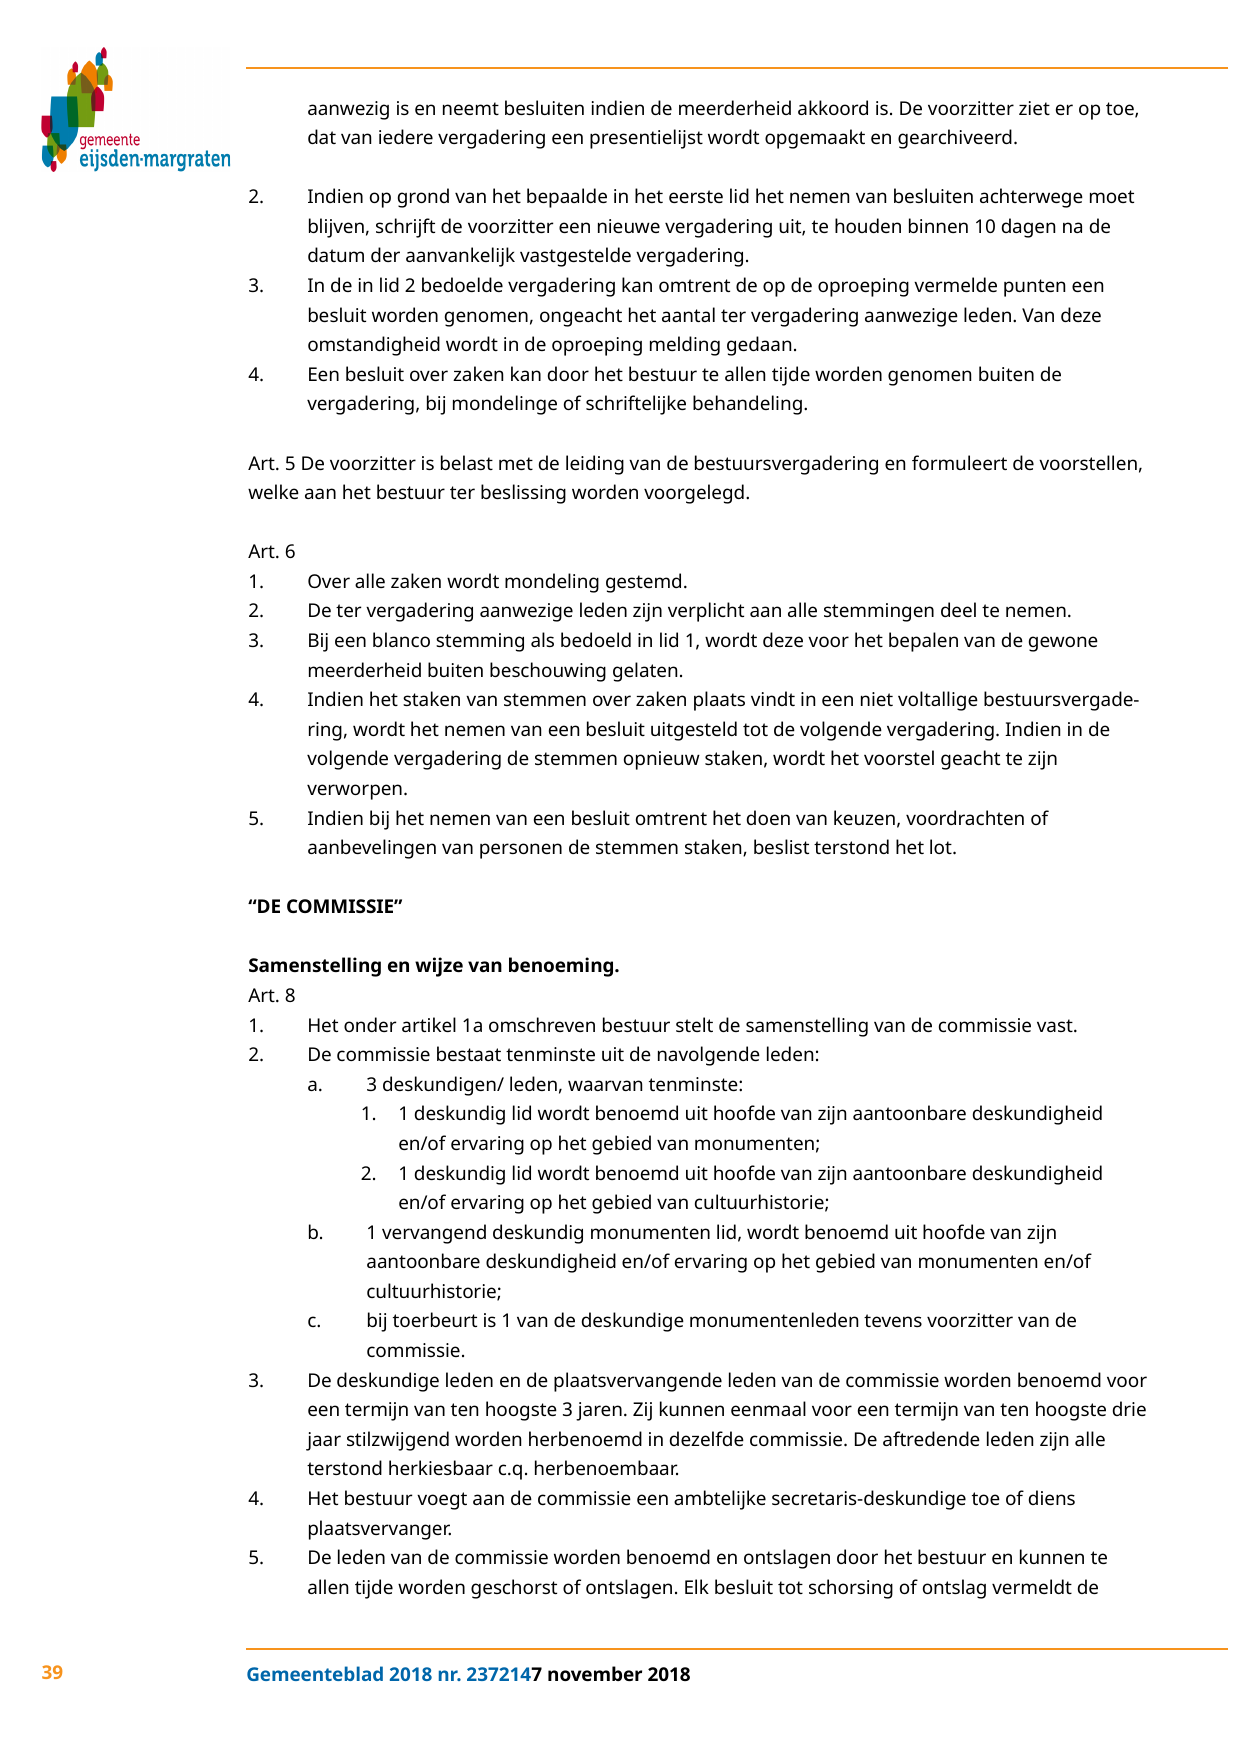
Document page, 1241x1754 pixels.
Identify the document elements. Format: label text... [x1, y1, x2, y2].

list Over alle zaken wordt mondeling gestemd. [248, 568, 1152, 594]
text Art. 5 De voorzitter is belast met de leiding van de bestuursvergadering en formuleert de voorstellen, welke aan het bestuur ter beslissing worden voorgelegd. [248, 450, 1152, 505]
list Het bestuur voegt aan de commissie een ambtelijke secretaris-deskundige toe of diens plaatsvervanger. [248, 1485, 1152, 1541]
list Een besluit over zaken kan door het bestuur te allen tijde worden genomen buiten de vergadering, bij mondelinge of schriftelijke behandeling. [248, 361, 1152, 416]
list De leden van de commissie worden benoemd en ontslagen door het bestuur en kunnen te allen tijde worden geschorst of ontslagen. Elk besluit tot schorsing of ontslag vermeldt de [248, 1544, 1152, 1600]
list 1 deskundig lid wordt benoemd uit hoofde van zijn aantoonbare deskundigheid en/of ervaring op het gebied van cultuurhistorie; [361, 1160, 1152, 1215]
list Bij een blanco stemming als bedoeld in lid 1, wordt deze voor het bepalen van de gewone meerderheid buiten beschouwing gelaten. [248, 627, 1152, 683]
list 1 deskundig lid wordt benoemd uit hoofde van zijn aantoonbare deskundigheid en/of ervaring op het gebied van monumenten; [361, 1101, 1152, 1156]
text Art. 8 [248, 982, 1152, 1008]
text Samenstelling en wijze van benoeming. [248, 953, 1152, 978]
text Art. 6 [248, 538, 1152, 564]
text “DE COMMISSIE” [248, 893, 1152, 919]
list 1 vervangend deskundig monumenten lid, wordt benoemd uit hoofde van zijn aantoonbare deskundigheid en/of ervaring op het gebied van monumenten en/of cultuurhistorie; [307, 1219, 1152, 1304]
list Indien bij het nemen van een besluit omtrent het doen van keuzen, voordrachten of aanbevelingen van personen de stemmen staken, beslist terstond het lot. [248, 805, 1152, 860]
list bij toerbeurt is 1 van de deskundige monumentenleden tevens voorzitter van de commissie. [307, 1308, 1152, 1363]
list Het onder artikel 1a omschreven bestuur stelt de samenstelling van de commissie vast. [248, 1012, 1152, 1038]
list De commissie bestaat tenminste uit de navolgende leden: [248, 1041, 1152, 1067]
list Indien op grond van het bepaalde in het eerste lid het nemen van besluiten achterwege moet blijven, schrijft de voorzitter een nieuwe vergadering uit, te houden binnen 10 dagen na de datum der aanvankelijk vastgestelde vergadering. [248, 183, 1152, 268]
list De deskundige leden en de plaatsvervangende leden van de commissie worden benoemd voor een termijn van ten hoogste 3 jaren. Zij kunnen eenmaal voor een termijn van ten hoogste drie jaar stilzwijgend worden herbenoemd in dezelfde commissie. De aftredende leden zijn alle terstond herkiesbaar c.q. herbenoembaar. [248, 1367, 1152, 1481]
list aanwezig is en neemt besluiten indien de meerderheid akkoord is. De voorzitter ziet er op toe, dat van iedere vergadering een presentielijst wordt opgemaakt en gearchiveerd. [248, 95, 1152, 150]
picture [41, 47, 231, 172]
list Indien het staken van stemmen over zaken plaats vindt in een niet voltallige bestuursvergade-ring, wordt het nemen van een besluit uitgesteld tot de volgende vergadering. Indien in de volgende vergadering de stemmen opnieuw staken, wordt het voorstel geacht te zijn verworpen. [248, 686, 1152, 801]
list De ter vergadering aanwezige leden zijn verplicht aan alle stemmingen deel te nemen. [248, 598, 1152, 623]
list In de in lid 2 bedoelde vergadering kan omtrent de op de oproeping vermelde punten een besluit worden genomen, ongeacht het aantal ter vergadering aanwezige leden. Van deze omstandigheid wordt in de oproeping melding gedaan. [248, 272, 1152, 357]
list 3 deskundigen/ leden, waarvan tenminste: [307, 1071, 1152, 1097]
